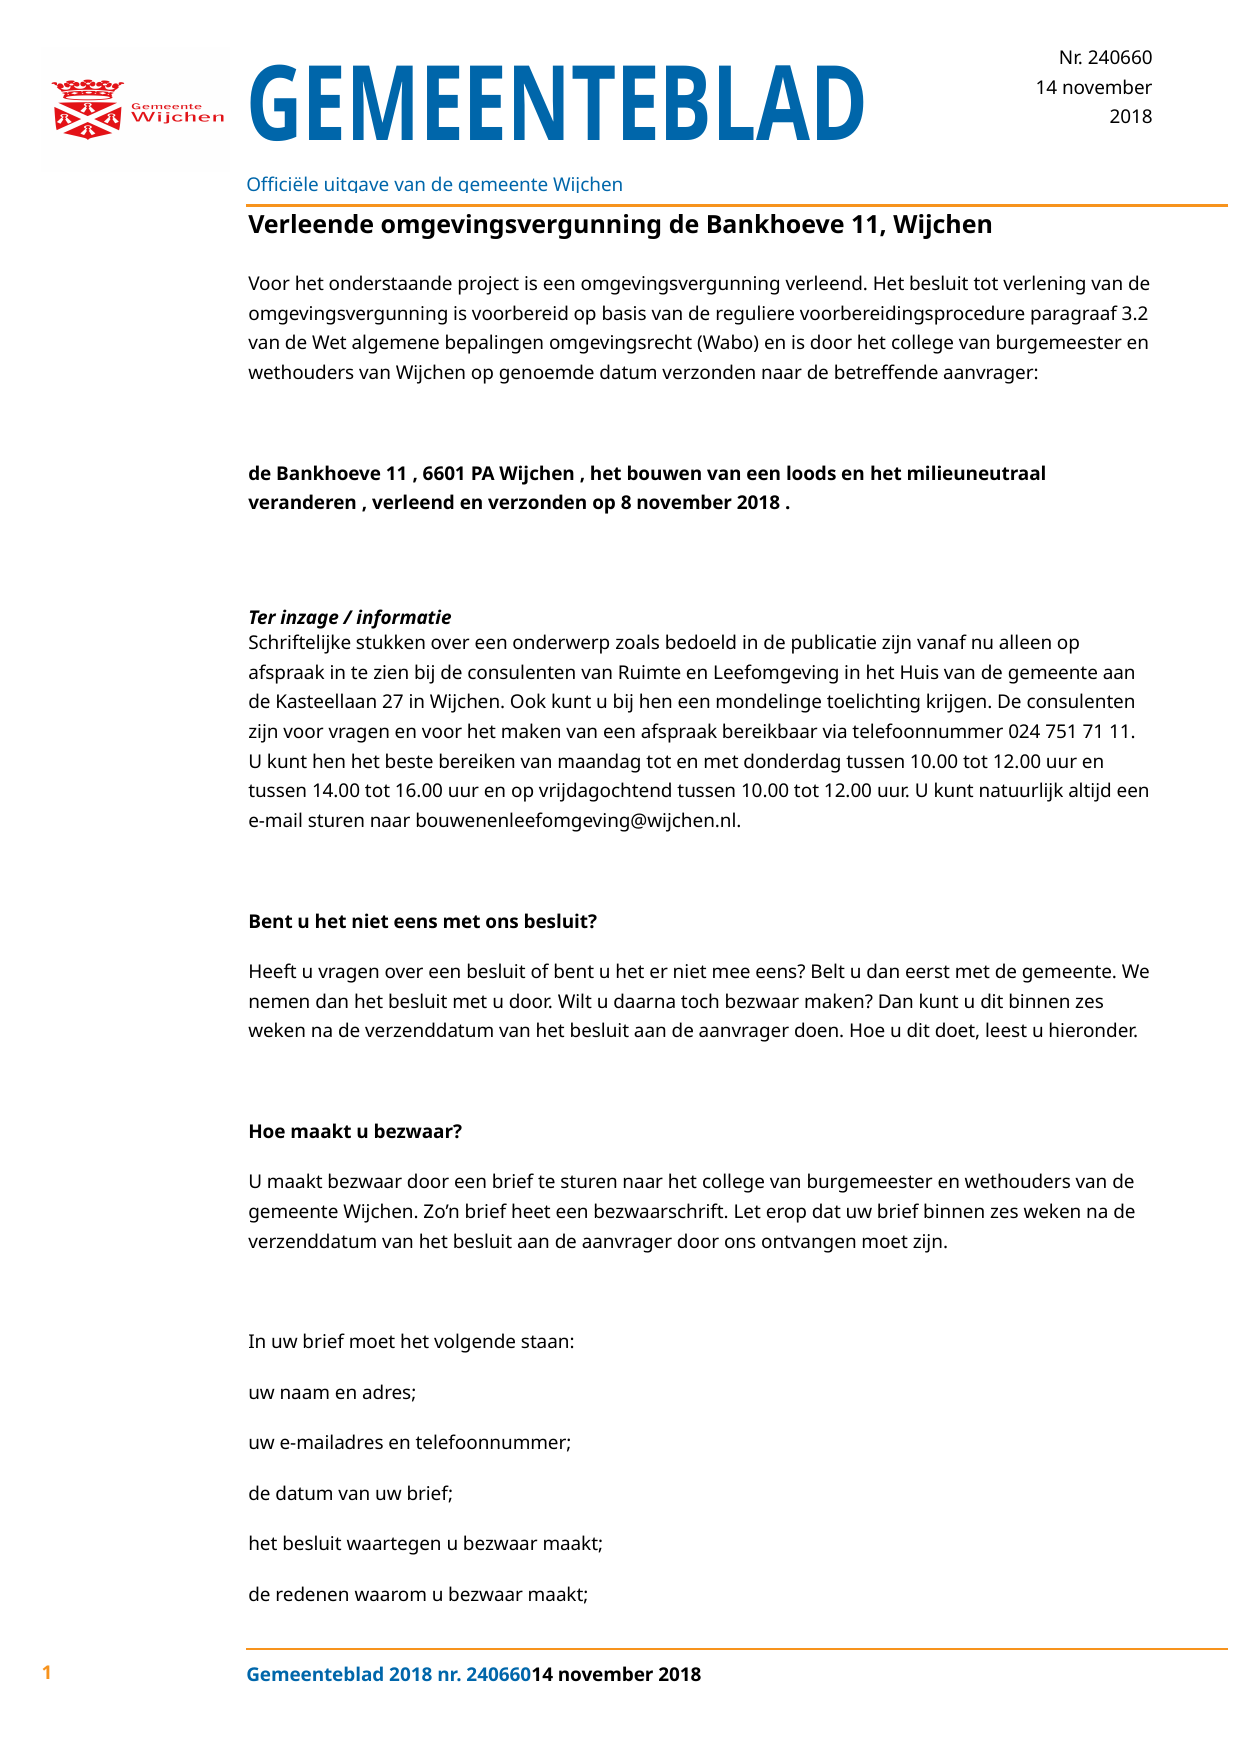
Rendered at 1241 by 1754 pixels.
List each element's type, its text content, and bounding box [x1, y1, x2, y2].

text Verleende omgevingsvergunning de Bankhoeve 11, Wijchen [248, 207, 1152, 241]
text Schriftelijke stukken over een onderwerp zoals bedoeld in de publicatie zijn vanaf nu alleen op afspraak in te zien bij de consulenten van Ruimte en Leefomgeving in het Huis van de gemeente aan de Kasteellaan 27 in Wijchen. Ook kunt u bij hen een mondelinge toelichting krijgen. De consulenten zijn voor vragen en voor het maken van een afspraak bereikbaar via telefoonnummer 024 751 71 11. U kunt hen het beste bereiken van maandag tot en met donderdag tussen 10.00 tot 12.00 uur en tussen 14.00 tot 16.00 uur en op vrijdagochtend tussen 10.00 tot 12.00 uur. U kunt natuurlijk altijd een e-mail sturen naar bouwenenleefomgeving@wijchen.nl. [248, 629, 1152, 833]
text de Bankhoeve 11 , 6601 PA Wijchen , het bouwen van een loods en het milieuneutraal veranderen , verleend en verzonden op 8 november 2018 . [248, 460, 1152, 515]
text de datum van uw brief; [248, 1480, 1152, 1506]
text U maakt bezwaar door een brief te sturen naar het college van burgemeester en wethouders van de gemeente Wijchen. Zo’n brief heet een bezwaarschrift. Let erop dat uw brief binnen zes weken na de verzenddatum van het besluit aan de aanvrager door ons ontvangen moet zijn. [248, 1169, 1152, 1254]
text Heeft u vragen over een besluit of bent u het er niet mee eens? Belt u dan eerst met de gemeente. We nemen dan het besluit met u door. Wilt u daarna toch bezwaar maken? Dan kunt u dit binnen zes weken na de verzenddatum van het besluit aan de aanvrager doen. Hoe u dit doet, leest u hieronder. [248, 958, 1152, 1043]
text In uw brief moet het volgende staan: [248, 1329, 1152, 1354]
text uw e-mailadres en telefoonnummer; [248, 1429, 1152, 1455]
text het besluit waartegen u bezwaar maakt; [248, 1530, 1152, 1556]
picture [41, 47, 231, 172]
text Bent u het niet eens met ons besluit? [248, 908, 1152, 934]
text de redenen waarom u bezwaar maakt; [248, 1581, 1152, 1607]
text uw naam en adres; [248, 1379, 1152, 1405]
text Hoe maakt u bezwaar? [248, 1118, 1152, 1144]
text Voor het onderstaande project is een omgevingsvergunning verleend. Het besluit tot verlening van de omgevingsvergunning is voorbereid op basis van de reguliere voorbereidingsprocedure paragraaf 3.2 van de Wet algemene bepalingen omgevingsrecht (Wabo) en is door het college van burgemeester en wethouders van Wijchen op genoemde datum verzonden naar de betreffende aanvrager: [248, 270, 1152, 385]
text Ter inzage / informatie [248, 604, 1152, 629]
